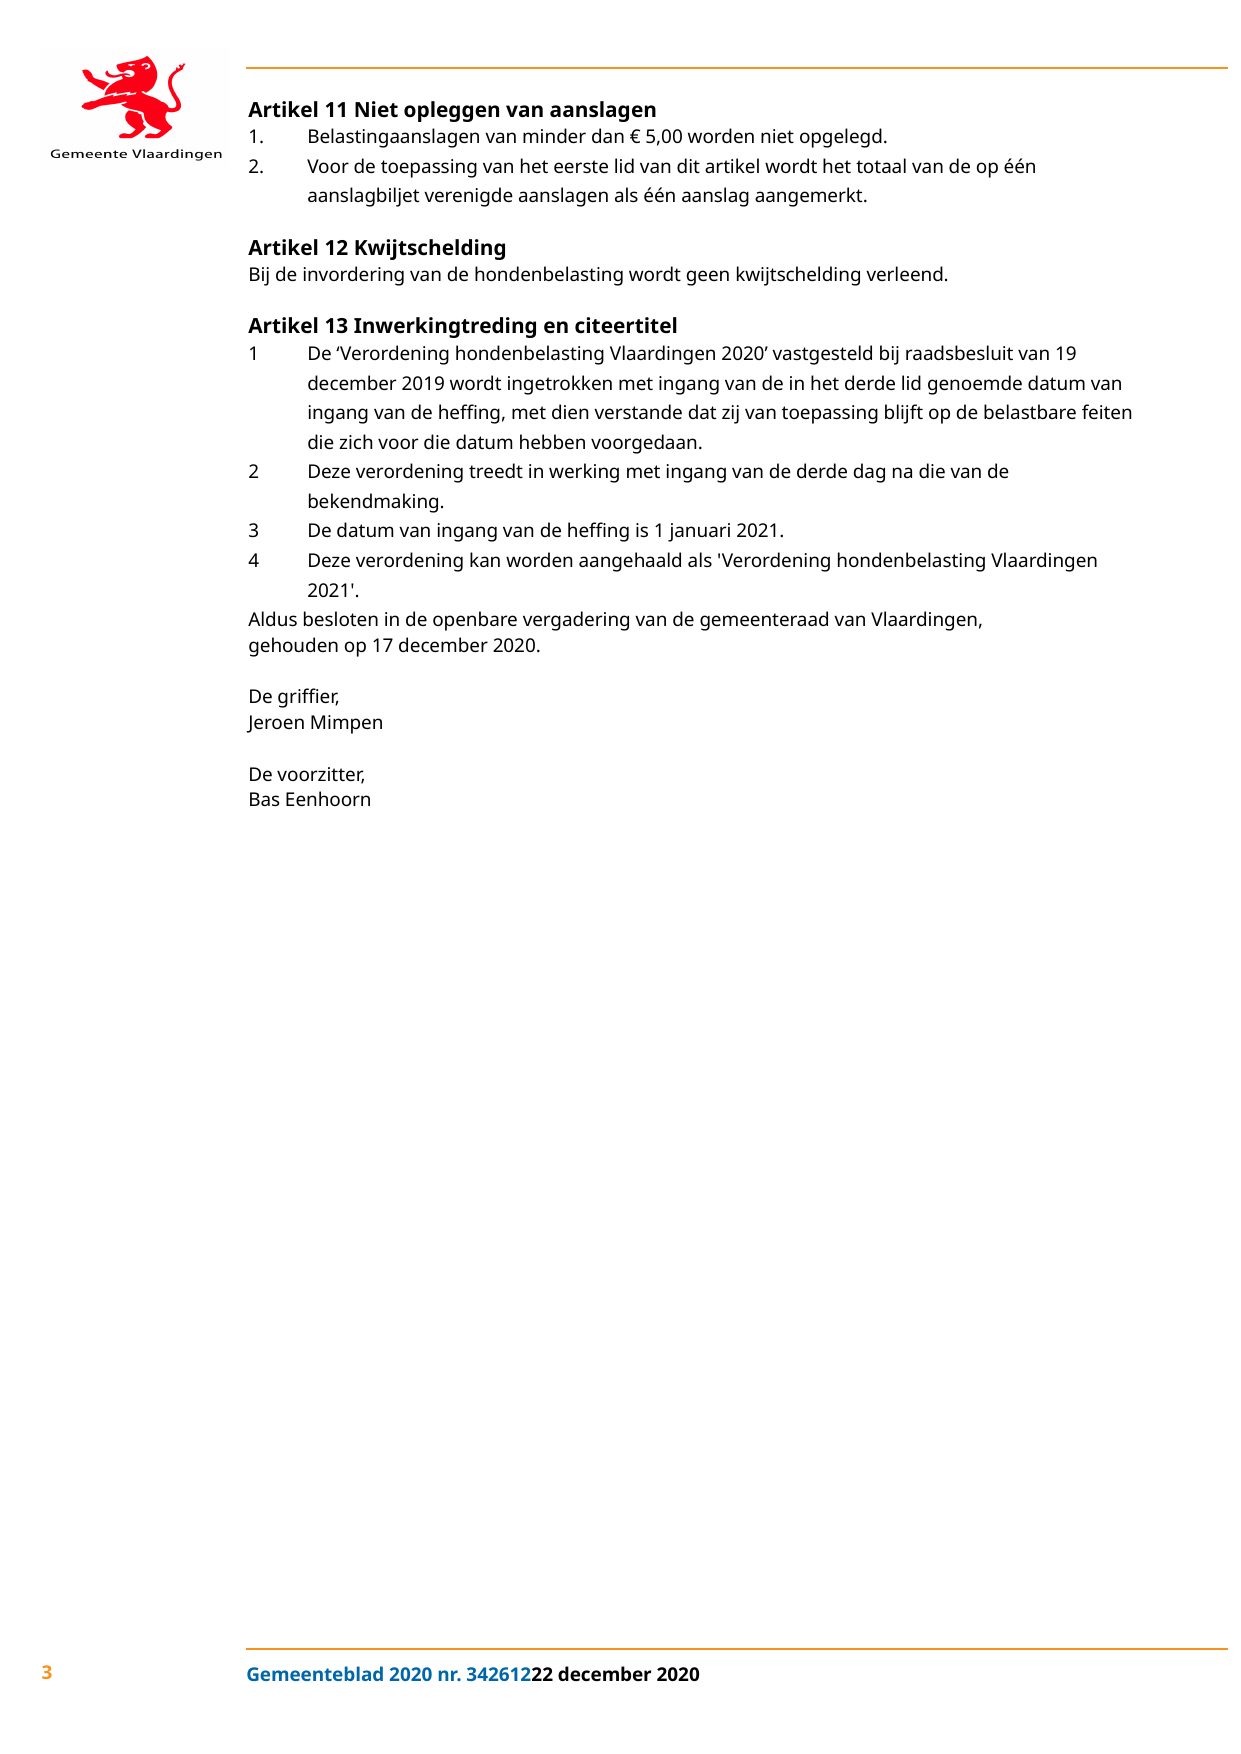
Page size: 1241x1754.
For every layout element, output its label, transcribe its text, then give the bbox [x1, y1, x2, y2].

text De griffier, [248, 683, 1152, 709]
picture [41, 47, 231, 172]
text Bij de invordering van de hondenbelasting wordt geen kwijtschelding verleend. [248, 261, 1152, 287]
list De datum van ingang van de heffing is 1 januari 2021. [248, 518, 1152, 543]
text Artikel 11 Niet opleggen van aanslagen [248, 95, 1152, 123]
text Artikel 12 Kwijtschelding [248, 233, 1152, 261]
text De voorzitter, [248, 761, 1152, 786]
text gehouden op 17 december 2020. [248, 632, 1152, 658]
text Bas Eenhoorn [248, 786, 1152, 812]
text Artikel 13 Inwerkingtreding en citeertitel [248, 312, 1152, 340]
list Belastingaanslagen van minder dan € 5,00 worden niet opgelegd. [248, 123, 1152, 149]
list Voor de toepassing van het eerste lid van dit artikel wordt het totaal van de op één aanslagbiljet verenigde aanslagen als één aanslag aangemerkt. [248, 153, 1152, 208]
list De ‘Verordening hondenbelasting Vlaardingen 2020’ vastgesteld bij raadsbesluit van 19 december 2019 wordt ingetrokken met ingang van de in het derde lid genoemde datum van ingang van de heffing, met dien verstande dat zij van toepassing blijft op de belastbare feiten die zich voor die datum hebben voorgedaan. [248, 340, 1152, 454]
text Aldus besloten in de openbare vergadering van de gemeenteraad van Vlaardingen, [248, 606, 1152, 632]
list Deze verordening treedt in werking met ingang van de derde dag na die van de bekendmaking. [248, 458, 1152, 514]
text Jeroen Mimpen [248, 709, 1152, 735]
list Deze verordening kan worden aangehaald als 'Verordening hondenbelasting Vlaardingen 2021'. [248, 547, 1152, 602]
